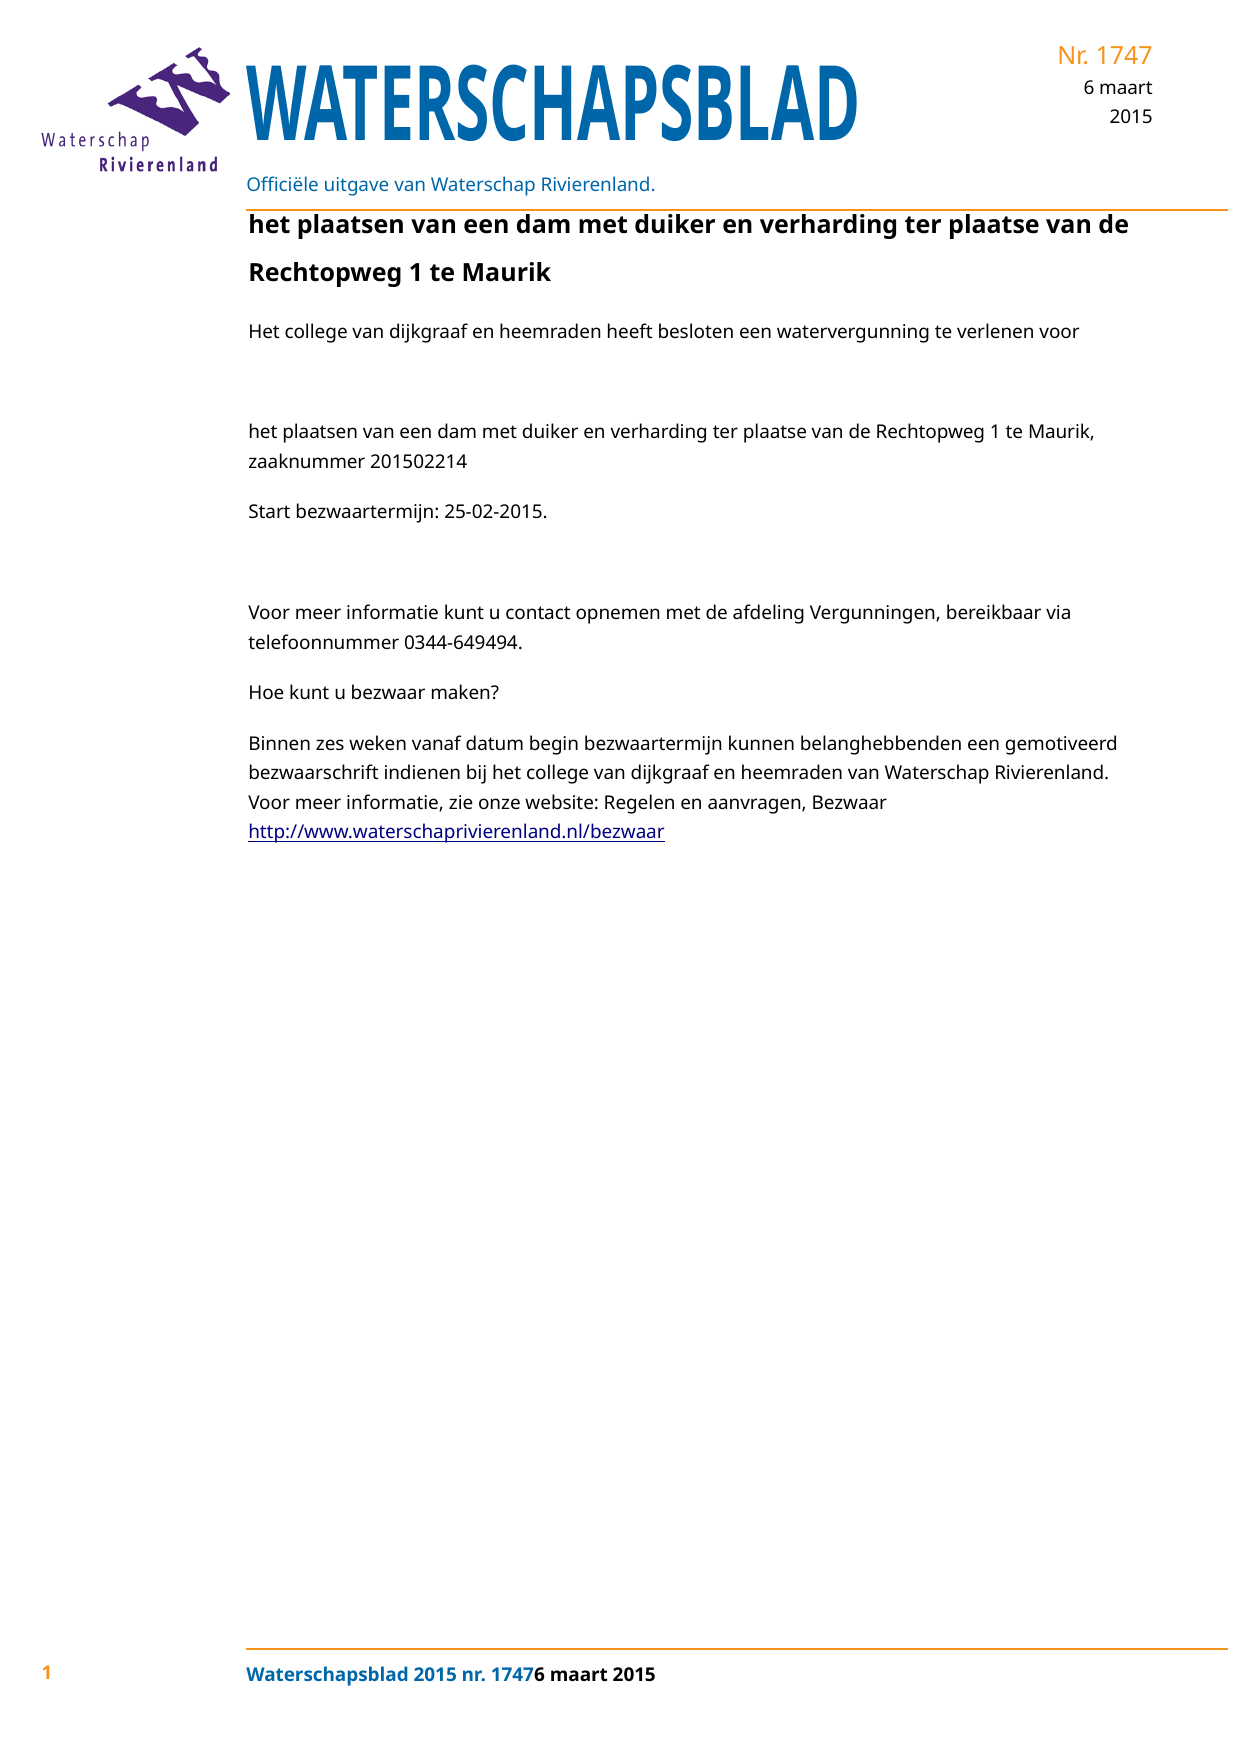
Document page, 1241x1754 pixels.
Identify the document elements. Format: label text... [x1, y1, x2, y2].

text het plaatsen van een dam met duiker en verharding ter plaatse van de Rechtopweg 1 te Maurik [248, 211, 1152, 288]
text Het college van dijkgraaf en heemraden heeft besloten een watervergunning te verlenen voor [248, 318, 1152, 344]
text Voor meer informatie kunt u contact opnemen met de afdeling Vergunningen, bereikbaar via telefoonnummer 0344-649494. [248, 599, 1152, 655]
text Start bezwaartermijn: 25-02-2015. [248, 499, 1152, 524]
picture [41, 47, 231, 172]
text Binnen zes weken vanaf datum begin bezwaartermijn kunnen belanghebbenden een gemotiveerd bezwaarschrift indienen bij het college van dijkgraaf en heemraden van Waterschap Rivierenland. Voor meer informatie, zie onze website: Regelen en aanvragen, Bezwaar http://www.waterschaprivierenland.nl/bezwaar [248, 730, 1152, 844]
text het plaatsen van een dam met duiker en verharding ter plaatse van de Rechtopweg 1 te Maurik, zaaknummer 201502214 [248, 419, 1152, 474]
text Hoe kunt u bezwaar maken? [248, 679, 1152, 705]
